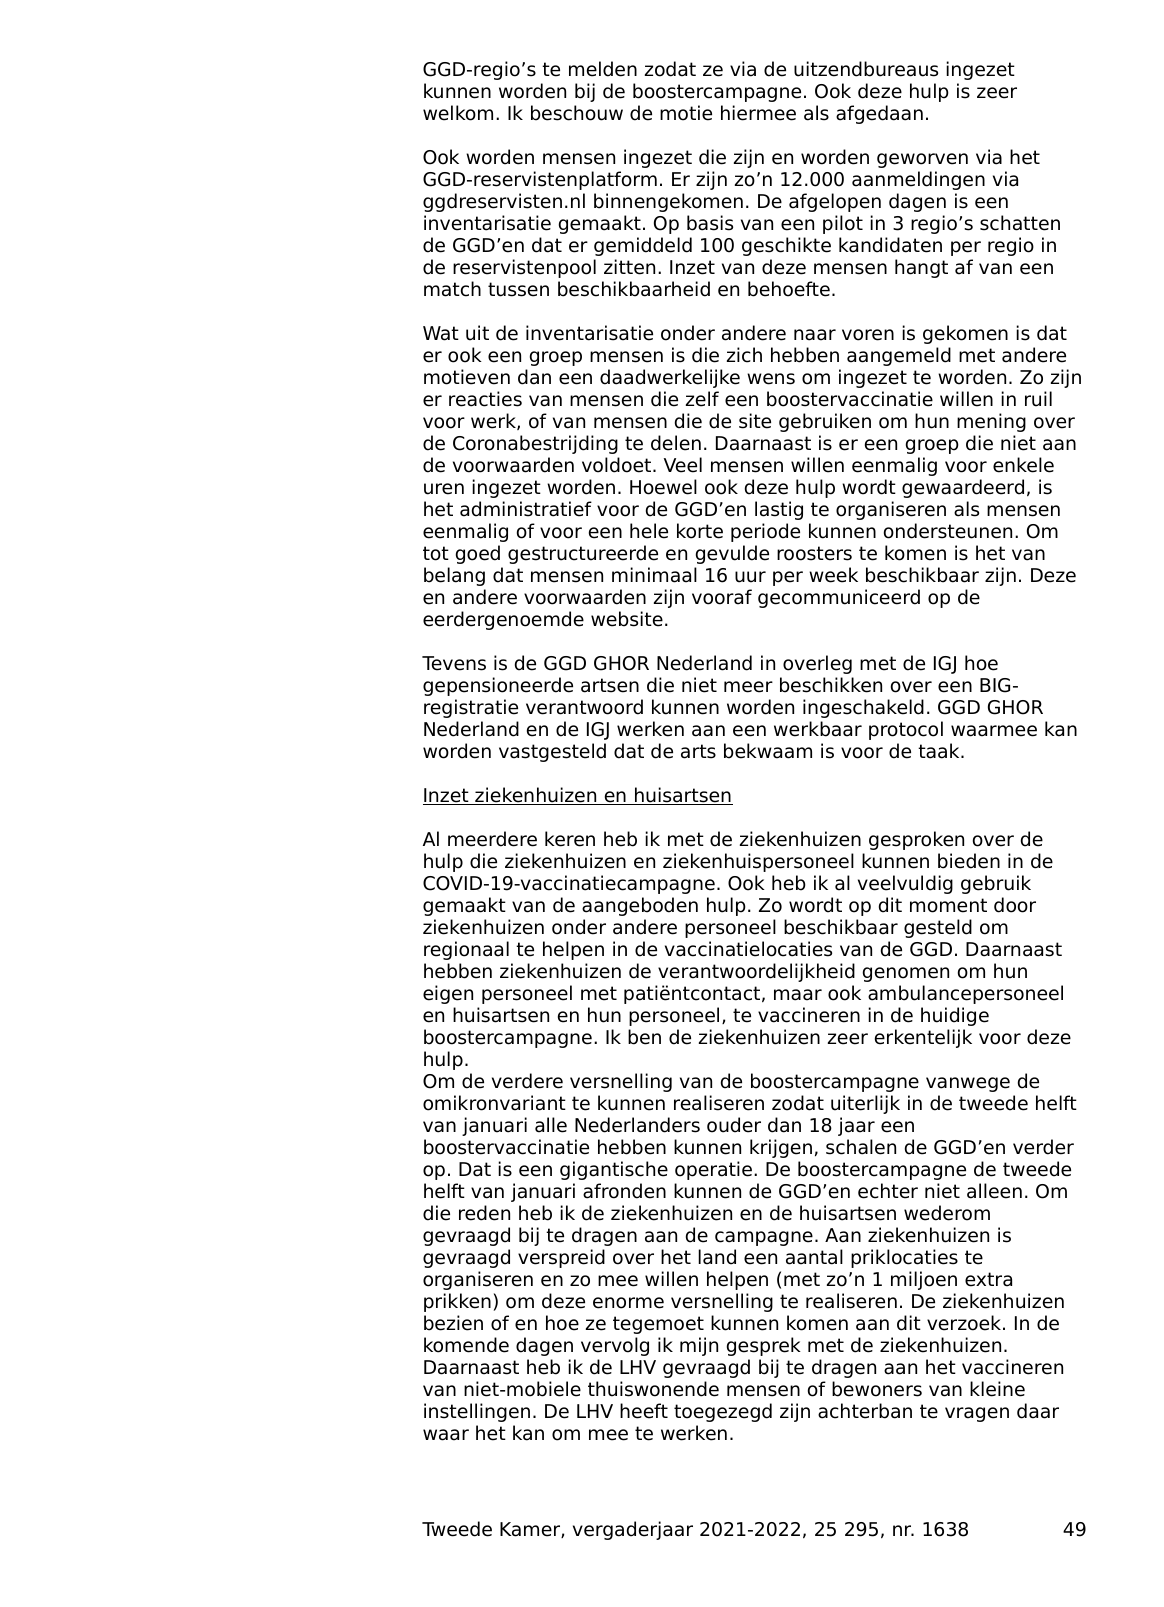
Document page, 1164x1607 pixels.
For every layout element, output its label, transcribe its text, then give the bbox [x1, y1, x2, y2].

text GGD-regio’s te melden zodat ze via de uitzendbureaus ingezet kunnen worden bij de boostercampagne. Ook deze hulp is zeer welkom. Ik beschouw de motie hiermee als afgedaan. [422, 59, 1087, 125]
text Tevens is de GGD GHOR Nederland in overleg met de IGJ hoe gepensioneerde artsen die niet meer beschikken over een BIG-registratie verantwoord kunnen worden ingeschakeld. GGD GHOR Nederland en de IGJ werken aan een werkbaar protocol waarmee kan worden vastgesteld dat de arts bekwaam is voor de taak. [422, 653, 1087, 763]
text Om de verdere versnelling van de boostercampagne vanwege de omikronvariant te kunnen realiseren zodat uiterlijk in de tweede helft van januari alle Nederlanders ouder dan 18 jaar een boostervaccinatie hebben kunnen krijgen, schalen de GGD’en verder op. Dat is een gigantische operatie. De boostercampagne de tweede helft van januari afronden kunnen de GGD’en echter niet alleen. Om die reden heb ik de ziekenhuizen en de huisartsen wederom gevraagd bij te dragen aan de campagne. Aan ziekenhuizen is gevraagd verspreid over het land een aantal priklocaties te organiseren en zo mee willen helpen (met zo’n 1 miljoen extra prikken) om deze enorme versnelling te realiseren. De ziekenhuizen bezien of en hoe ze tegemoet kunnen komen aan dit verzoek. In de komende dagen vervolg ik mijn gesprek met de ziekenhuizen. Daarnaast heb ik de LHV gevraagd bij te dragen aan het vaccineren van niet-mobiele thuiswonende mensen of bewoners van kleine instellingen. De LHV heeft toegezegd zijn achterban te vragen daar waar het kan om mee te werken. [422, 1071, 1087, 1445]
text Ook worden mensen ingezet die zijn en worden geworven via het GGD-reservistenplatform. Er zijn zo’n 12.000 aanmeldingen via ggdreservisten.nl binnengekomen. De afgelopen dagen is een inventarisatie gemaakt. Op basis van een pilot in 3 regio’s schatten de GGD’en dat er gemiddeld 100 geschikte kandidaten per regio in de reservistenpool zitten. Inzet van deze mensen hangt af van een match tussen beschikbaarheid en behoefte. [422, 147, 1087, 301]
text Wat uit de inventarisatie onder andere naar voren is gekomen is dat er ook een groep mensen is die zich hebben aangemeld met andere motieven dan een daadwerkelijke wens om ingezet te worden. Zo zijn er reacties van mensen die zelf een boostervaccinatie willen in ruil voor werk, of van mensen die de site gebruiken om hun mening over de Coronabestrijding te delen. Daarnaast is er een groep die niet aan de voorwaarden voldoet. Veel mensen willen eenmalig voor enkele uren ingezet worden. Hoewel ook deze hulp wordt gewaardeerd, is het administratief voor de GGD’en lastig te organiseren als mensen eenmalig of voor een hele korte periode kunnen ondersteunen. Om tot goed gestructureerde en gevulde roosters te komen is het van belang dat mensen minimaal 16 uur per week beschikbaar zijn. Deze en andere voorwaarden zijn vooraf gecommuniceerd op de eerdergenoemde website. [422, 323, 1087, 631]
text Al meerdere keren heb ik met de ziekenhuizen gesproken over de hulp die ziekenhuizen en ziekenhuispersoneel kunnen bieden in de COVID-19-vaccinatiecampagne. Ook heb ik al veelvuldig gebruik gemaakt van de aangeboden hulp. Zo wordt op dit moment door ziekenhuizen onder andere personeel beschikbaar gesteld om regionaal te helpen in de vaccinatielocaties van de GGD. Daarnaast hebben ziekenhuizen de verantwoordelijkheid genomen om hun eigen personeel met patiëntcontact, maar ook ambulancepersoneel en huisartsen en hun personeel, te vaccineren in de huidige boostercampagne. Ik ben de ziekenhuizen zeer erkentelijk voor deze hulp. [422, 829, 1087, 1071]
subtitle Inzet ziekenhuizen en huisartsen [422, 785, 1087, 807]
